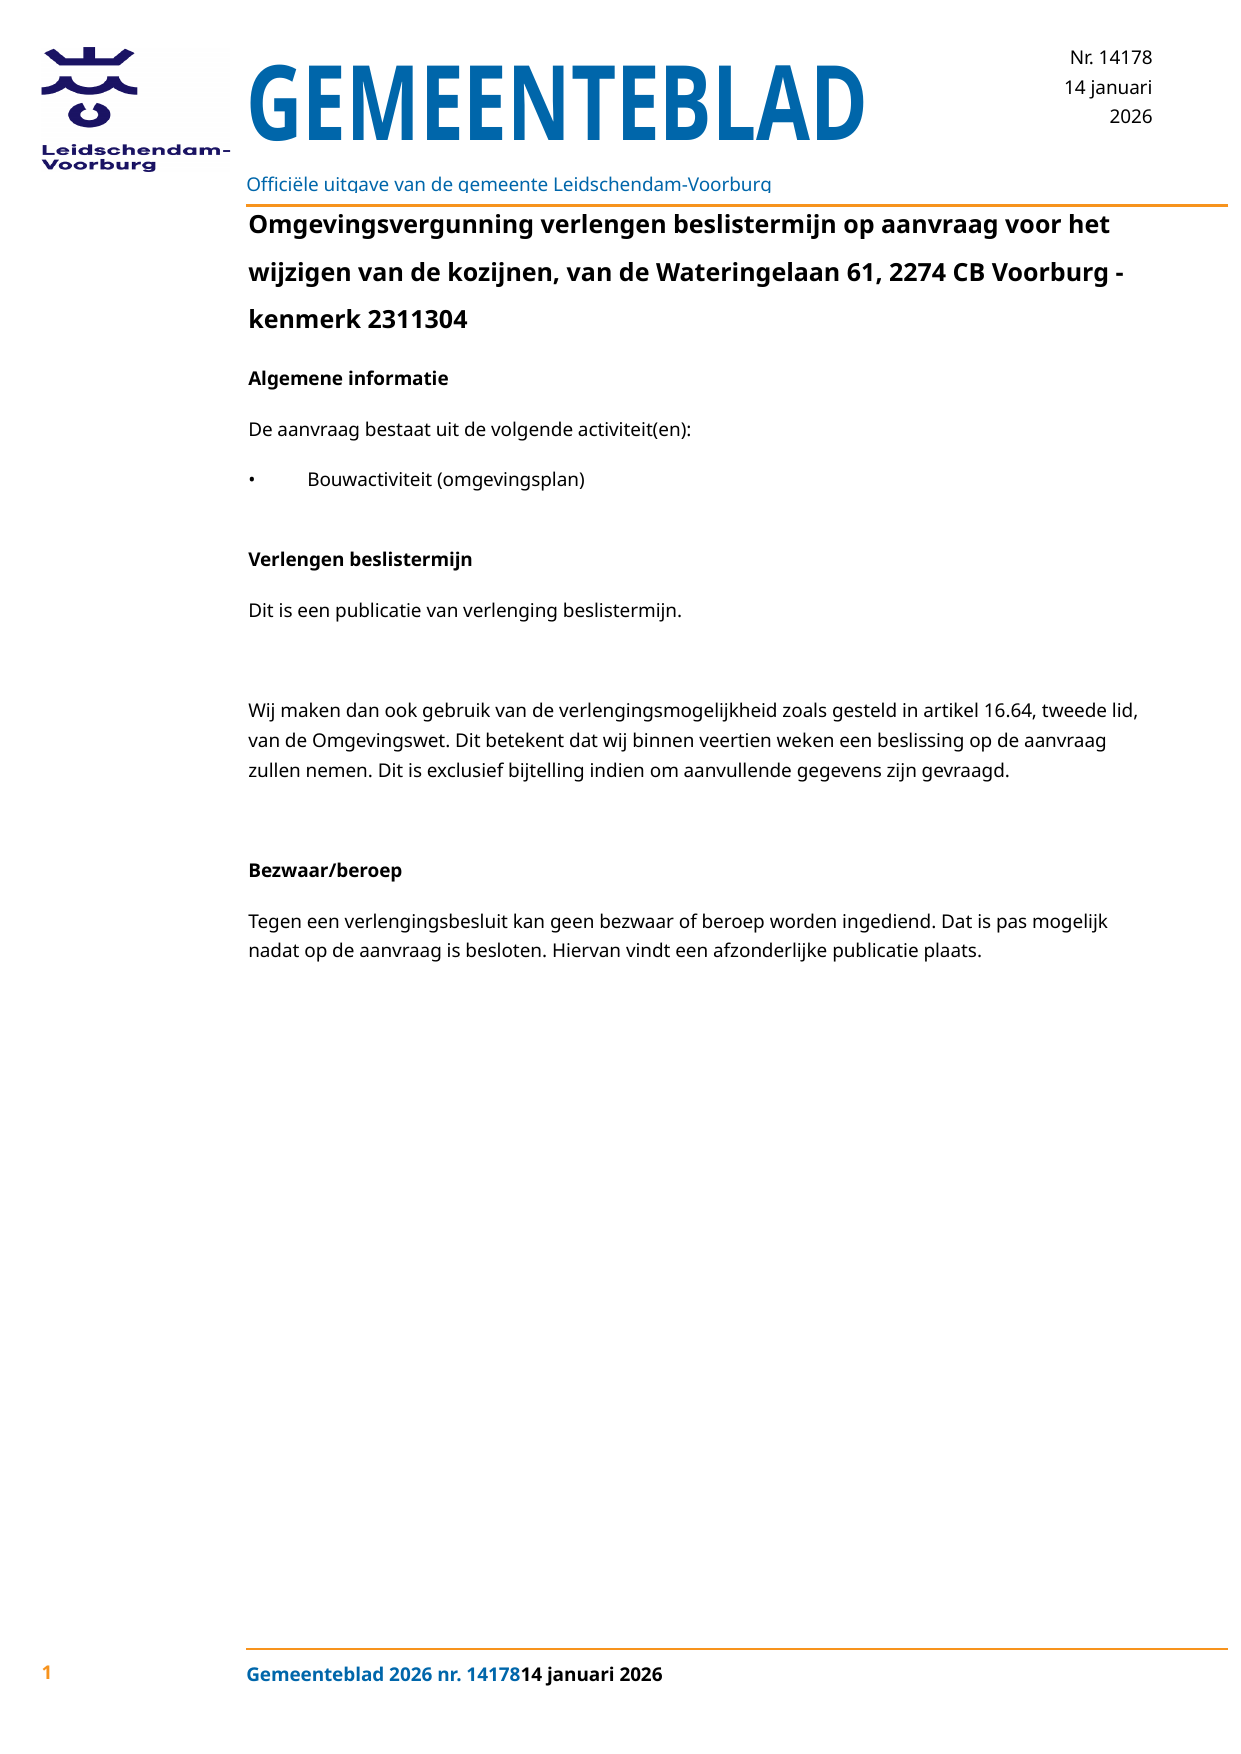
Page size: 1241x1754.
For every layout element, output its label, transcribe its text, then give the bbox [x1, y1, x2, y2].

text Bezwaar/beroep [248, 858, 1152, 883]
picture [41, 47, 231, 172]
list Bouwactiviteit (omgevingsplan) [248, 466, 1152, 492]
text De aanvraag bestaat uit de volgende activiteit(en): [248, 416, 1152, 442]
text Wij maken dan ook gebruik van de verlengingsmogelijkheid zoals gesteld in artikel 16.64, tweede lid, van de Omgevingswet. Dit betekent dat wij binnen veertien weken een beslissing op de aanvraag zullen nemen. Dit is exclusief bijtelling indien om aanvullende gegevens zijn gevraagd. [248, 698, 1152, 782]
text Omgevingsvergunning verlengen beslistermijn op aanvraag voor het wijzigen van de kozijnen, van de Wateringelaan 61, 2274 CB Voorburg - kenmerk 2311304 [248, 207, 1152, 336]
text Verlengen beslistermijn [248, 546, 1152, 572]
text Tegen een verlengingsbesluit kan geen bezwaar of beroep worden ingediend. Dat is pas mogelijk nadat op de aanvraag is besloten. Hiervan vindt een afzonderlijke publicatie plaats. [248, 908, 1152, 963]
text Dit is een publicatie van verlenging beslistermijn. [248, 597, 1152, 622]
text Algemene informatie [248, 366, 1152, 391]
